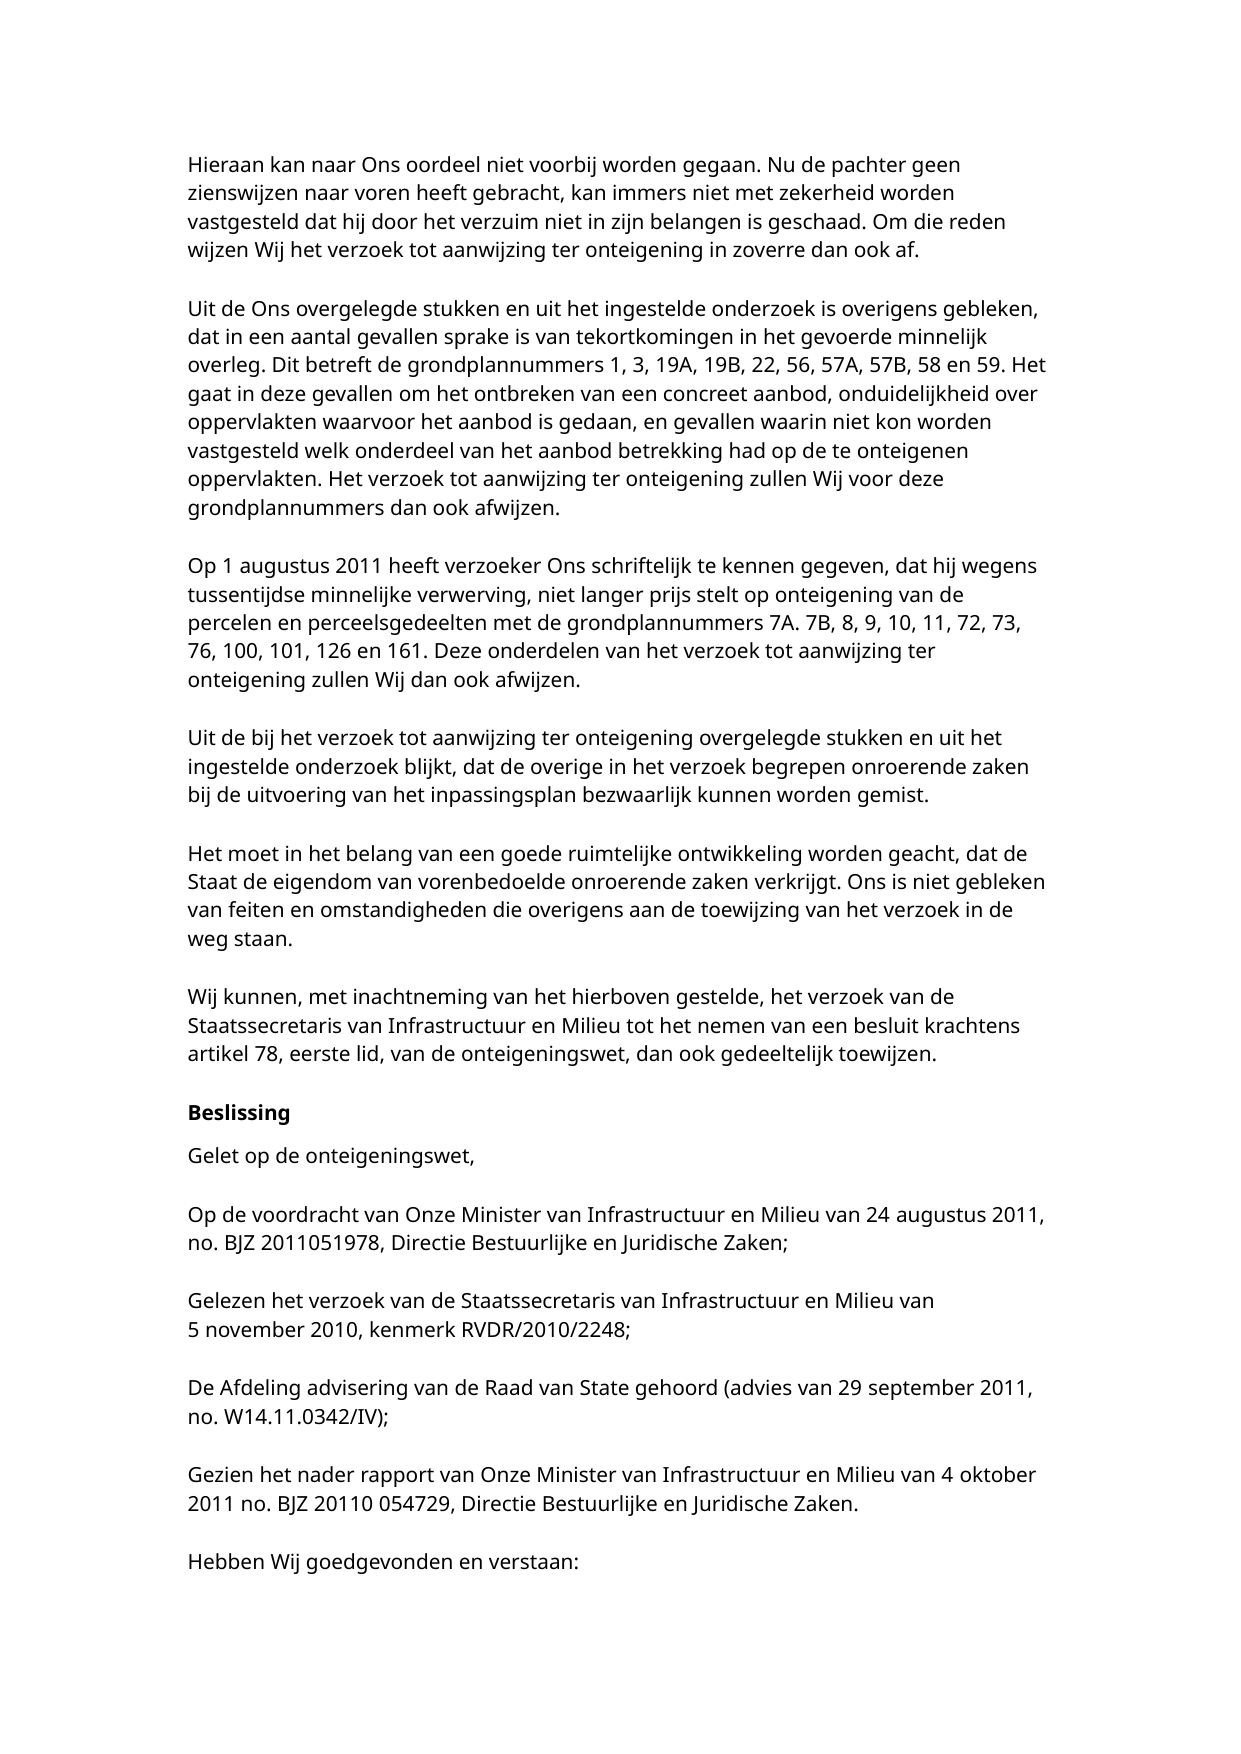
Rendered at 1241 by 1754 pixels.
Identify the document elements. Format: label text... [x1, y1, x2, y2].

text Hebben Wij goedgevonden en verstaan: [187, 1547, 1053, 1576]
text De Afdeling advisering van de Raad van State gehoord (advies van 29 september 2011, no. W14.11.0342/IV); [187, 1373, 1053, 1430]
text Gelezen het verzoek van de Staatssecretaris van Infrastructuur en Milieu van 5 november 2010, kenmerk RVDR/2010/2248; [187, 1287, 1053, 1343]
text Uit de bij het verzoek tot aanwijzing ter onteigening overgelegde stukken en uit het ingestelde onderzoek blijkt, dat de overige in het verzoek begrepen onroerende zaken bij de uitvoering van het inpassingsplan bezwaarlijk kunnen worden gemist. [187, 723, 1053, 809]
text Het moet in het belang van een goede ruimtelijke ontwikkeling worden geacht, dat de Staat de eigendom van vorenbedoelde onroerende zaken verkrijgt. Ons is niet gebleken van feiten en omstandigheden die overigens aan de toewijzing van het verzoek in de weg staan. [187, 839, 1053, 952]
text Uit de Ons overgelegde stukken en uit het ingestelde onderzoek is overigens gebleken, dat in een aantal gevallen sprake is van tekortkomingen in het gevoerde minnelijk overleg. Dit betreft de grondplannummers 1, 3, 19A, 19B, 22, 56, 57A, 57B, 58 en 59. Het gaat in deze gevallen om het ontbreken van een concreet aanbod, onduidelijkheid over oppervlakten waarvoor het aanbod is gedaan, en gevallen waarin niet kon worden vastgesteld welk onderdeel van het aanbod betrekking had op de te onteigenen oppervlakten. Het verzoek tot aanwijzing ter onteigening zullen Wij voor deze grondplannummers dan ook afwijzen. [187, 294, 1053, 521]
text Gelet op de onteigeningswet, [187, 1141, 1053, 1170]
text Beslissing [187, 1098, 1053, 1126]
text Hieraan kan naar Ons oordeel niet voorbij worden gegaan. Nu de pachter geen zienswijzen naar voren heeft gebracht, kan immers niet met zekerheid worden vastgesteld dat hij door het verzuim niet in zijn belangen is geschaad. Om die reden wijzen Wij het verzoek tot aanwijzing ter onteigening in zoverre dan ook af. [187, 150, 1053, 264]
text Op de voordracht van Onze Minister van Infrastructuur en Milieu van 24 augustus 2011, no. BJZ 2011051978, Directie Bestuurlijke en Juridische Zaken; [187, 1200, 1053, 1257]
text Wij kunnen, met inachtneming van het hierboven gestelde, het verzoek van de Staatssecretaris van Infrastructuur en Milieu tot het nemen van een besluit krachtens artikel 78, eerste lid, van de onteigeningswet, dan ook gedeeltelijk toewijzen. [187, 982, 1053, 1068]
text Op 1 augustus 2011 heeft verzoeker Ons schriftelijk te kennen gegeven, dat hij wegens tussentijdse minnelijke verwerving, niet langer prijs stelt op onteigening van de percelen en perceelsgedeelten met de grondplannummers 7A. 7B, 8, 9, 10, 11, 72, 73, 76, 100, 101, 126 en 161. Deze onderdelen van het verzoek tot aanwijzing ter onteigening zullen Wij dan ook afwijzen. [187, 551, 1053, 693]
text Gezien het nader rapport van Onze Minister van Infrastructuur en Milieu van 4 oktober 2011 no. BJZ 20110 054729, Directie Bestuurlijke en Juridische Zaken. [187, 1460, 1053, 1517]
